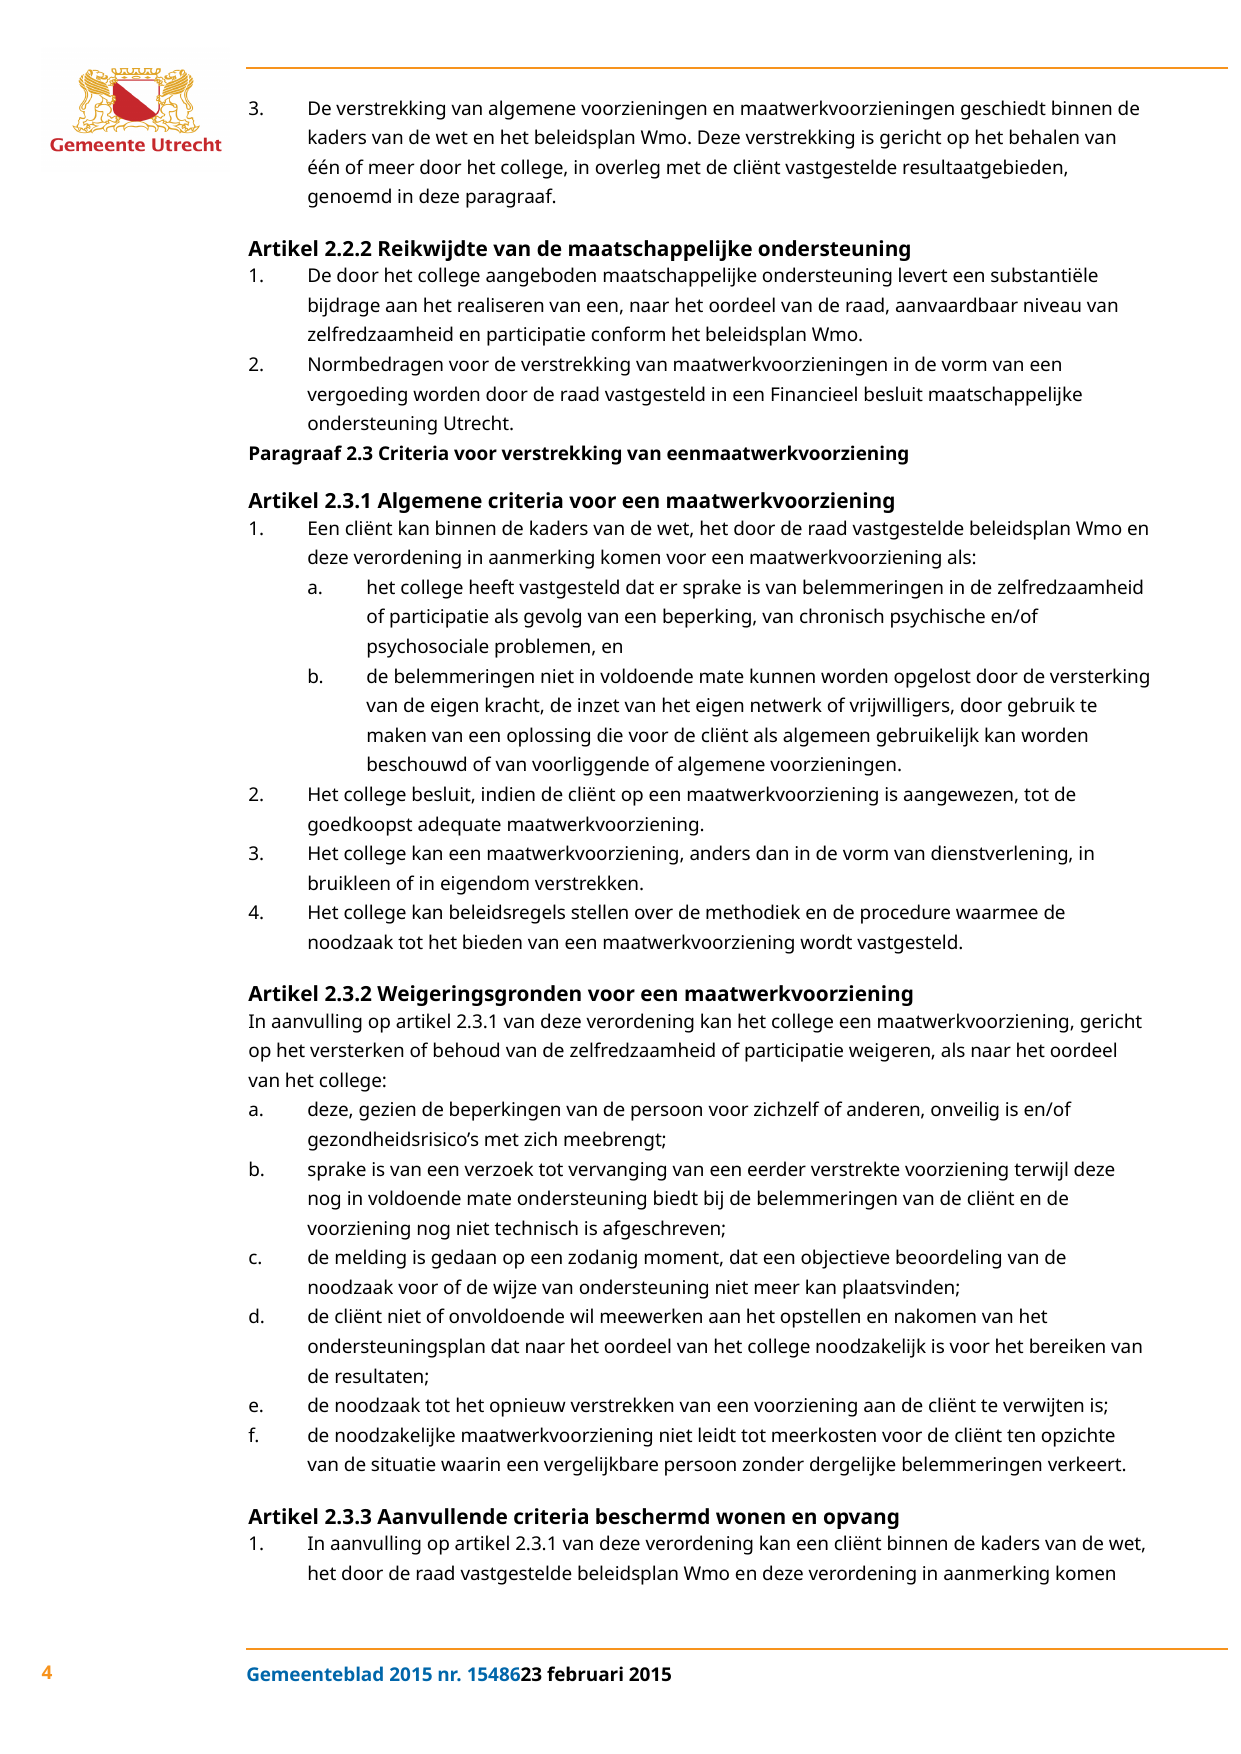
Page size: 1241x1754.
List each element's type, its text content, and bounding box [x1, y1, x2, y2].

text Artikel 2.2.2 Reikwijdte van de maatschappelijke ondersteuning [248, 234, 1152, 262]
picture [41, 47, 231, 172]
text Paragraaf 2.3 Criteria voor verstrekking van eenmaatwerkvoorziening [248, 440, 1152, 466]
list de noodzaak tot het opnieuw verstrekken van een voorziening aan de cliënt te verwijten is; [248, 1392, 1152, 1418]
list sprake is van een verzoek tot vervanging van een eerder verstrekte voorziening terwijl deze nog in voldoende mate ondersteuning biedt bij de belemmeringen van de cliënt en de voorziening nog niet technisch is afgeschreven; [248, 1156, 1152, 1241]
list Normbedragen voor de verstrekking van maatwerkvoorzieningen in de vorm van een vergoeding worden door de raad vastgesteld in een Financieel besluit maatschappelijke ondersteuning Utrecht. [248, 351, 1152, 436]
list de cliënt niet of onvoldoende wil meewerken aan het opstellen en nakomen van het ondersteuningsplan dat naar het oordeel van het college noodzakelijk is voor het bereiken van de resultaten; [248, 1304, 1152, 1389]
text Artikel 2.3.2 Weigeringsgronden voor een maatwerkvoorziening [248, 979, 1152, 1008]
list Het college kan beleidsregels stellen over de methodiek en de procedure waarmee de noodzaak tot het bieden van een maatwerkvoorziening wordt vastgesteld. [248, 899, 1152, 955]
list Het college kan een maatwerkvoorziening, anders dan in de vorm van dienstverlening, in bruikleen of in eigendom verstrekken. [248, 840, 1152, 896]
text In aanvulling op artikel 2.3.1 van deze verordening kan het college een maatwerkvoorziening, gericht op het versterken of behoud van de zelfredzaamheid of participatie weigeren, als naar het oordeel van het college: [248, 1008, 1152, 1093]
list de belemmeringen niet in voldoende mate kunnen worden opgelost door de versterking van de eigen kracht, de inzet van het eigen netwerk of vrijwilligers, door gebruik te maken van een oplossing die voor de cliënt als algemeen gebruikelijk kan worden beschouwd of van voorliggende of algemene voorzieningen. [307, 663, 1152, 777]
list In aanvulling op artikel 2.3.1 van deze verordening kan een cliënt binnen de kaders van de wet, het door de raad vastgestelde beleidsplan Wmo en deze verordening in aanmerking komen [248, 1531, 1152, 1586]
list De door het college aangeboden maatschappelijke ondersteuning levert een substantiële bijdrage aan het realiseren van een, naar het oordeel van de raad, aanvaardbaar niveau van zelfredzaamheid en participatie conform het beleidsplan Wmo. [248, 262, 1152, 347]
list deze, gezien de beperkingen van de persoon voor zichzelf of anderen, onveilig is en/of gezondheidsrisico’s met zich meebrengt; [248, 1097, 1152, 1152]
text Artikel 2.3.1 Algemene criteria voor een maatwerkvoorziening [248, 486, 1152, 515]
list Het college besluit, indien de cliënt op een maatwerkvoorziening is aangewezen, tot de goedkoopst adequate maatwerkvoorziening. [248, 781, 1152, 836]
list het college heeft vastgesteld dat er sprake is van belemmeringen in de zelfredzaamheid of participatie als gevolg van een beperking, van chronisch psychische en/of psychosociale problemen, en [307, 574, 1152, 659]
list Een cliënt kan binnen de kaders van de wet, het door de raad vastgestelde beleidsplan Wmo en deze verordening in aanmerking komen voor een maatwerkvoorziening als: [248, 515, 1152, 570]
list de melding is gedaan op een zodanig moment, dat een objectieve beoordeling van de noodzaak voor of de wijze van ondersteuning niet meer kan plaatsvinden; [248, 1244, 1152, 1300]
list De verstrekking van algemene voorzieningen en maatwerkvoorzieningen geschiedt binnen de kaders van de wet en het beleidsplan Wmo. Deze verstrekking is gericht op het behalen van één of meer door het college, in overleg met de cliënt vastgestelde resultaatgebieden, genoemd in deze paragraaf. [248, 95, 1152, 209]
list de noodzakelijke maatwerkvoorziening niet leidt tot meerkosten voor de cliënt ten opzichte van de situatie waarin een vergelijkbare persoon zonder dergelijke belemmeringen verkeert. [248, 1422, 1152, 1477]
text Artikel 2.3.3 Aanvullende criteria beschermd wonen en opvang [248, 1502, 1152, 1531]
